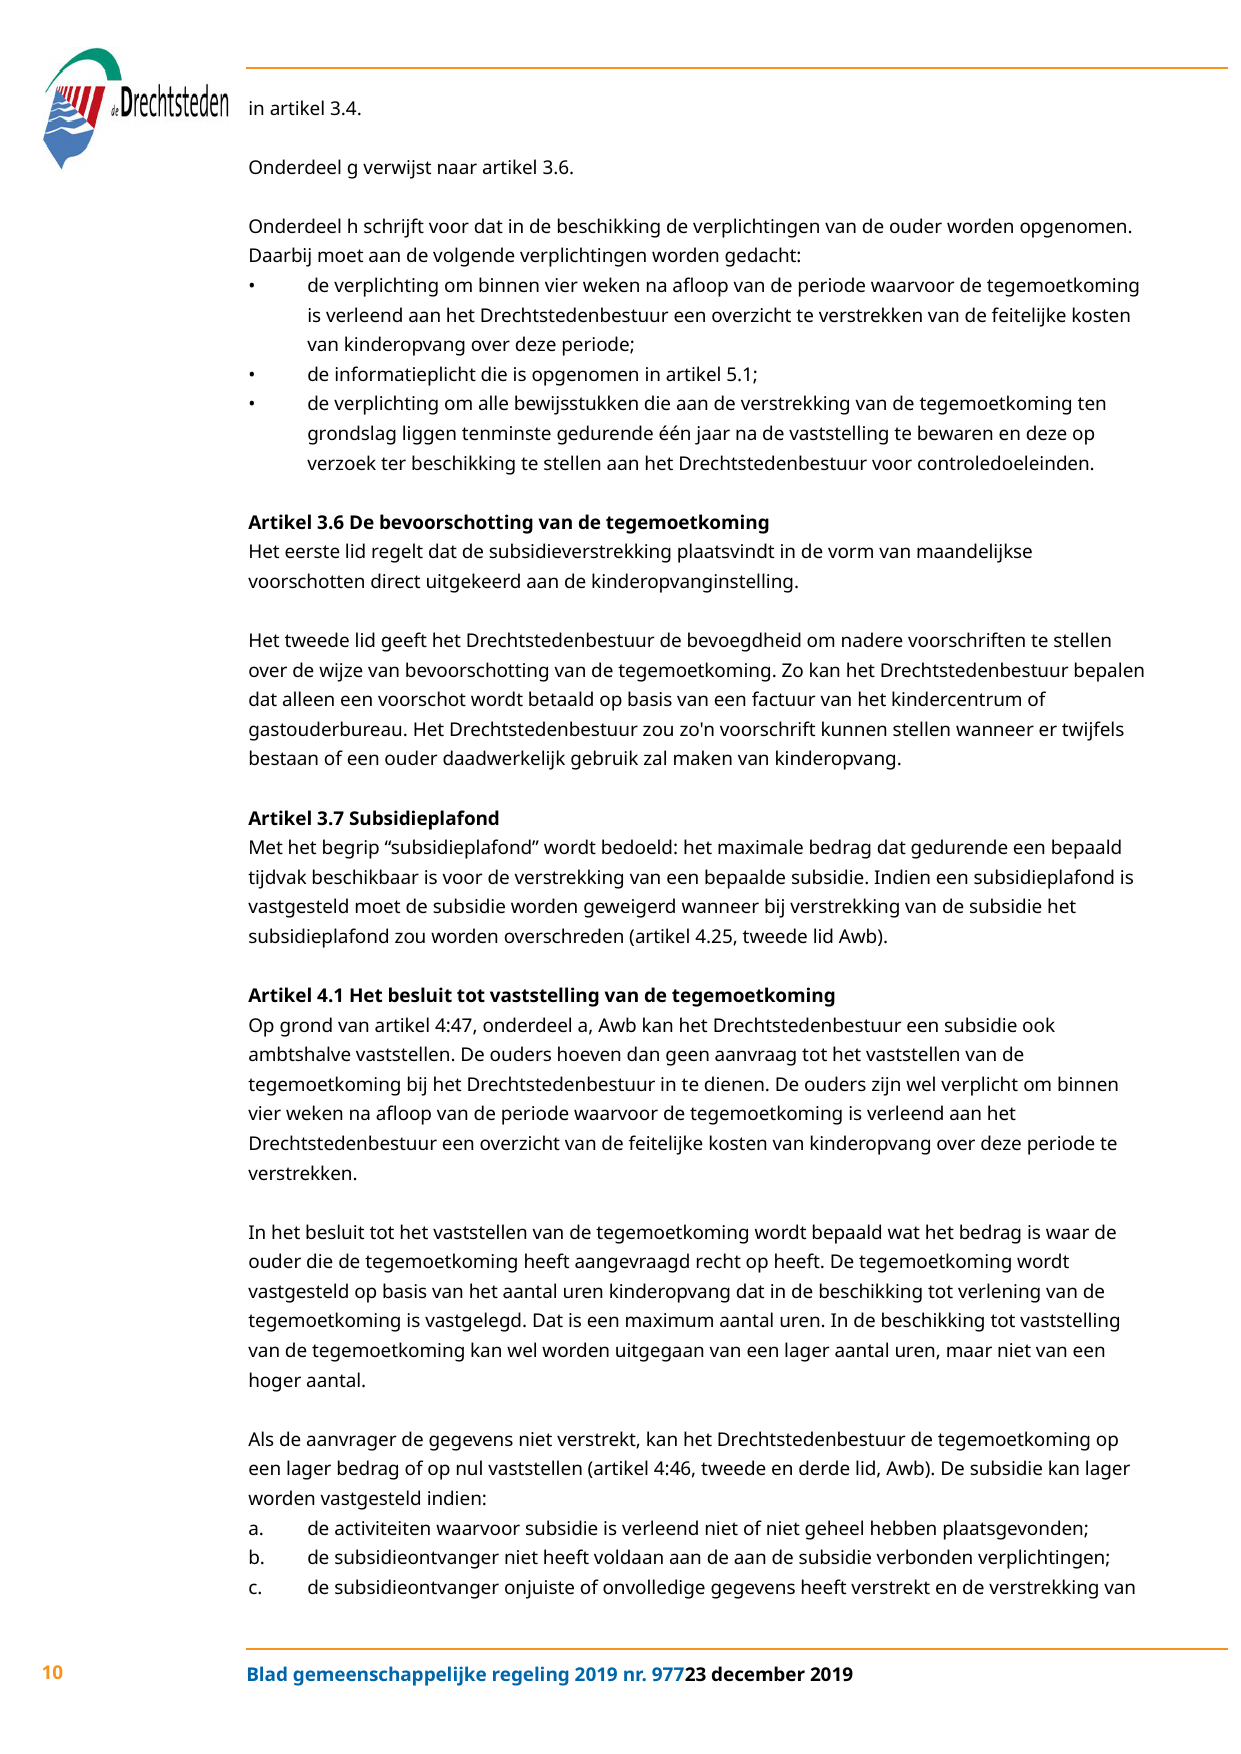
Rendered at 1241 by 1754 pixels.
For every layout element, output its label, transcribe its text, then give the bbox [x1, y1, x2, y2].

list de subsidieontvanger onjuiste of onvolledige gegevens heeft verstrekt en de verstrekking van [248, 1574, 1152, 1600]
text Artikel 4.1 Het besluit tot vaststelling van de tegemoetkoming [248, 982, 1152, 1008]
list de verplichting om alle bewijsstukken die aan de verstrekking van de tegemoetkoming ten grondslag liggen tenminste gedurende één jaar na de vaststelling te bewaren en deze op verzoek ter beschikking te stellen aan het Drechtstedenbestuur voor controledoeleinden. [248, 391, 1152, 476]
list de informatieplicht die is opgenomen in artikel 5.1; [248, 361, 1152, 387]
text In het besluit tot het vaststellen van de tegemoetkoming wordt bepaald wat het bedrag is waar de ouder die de tegemoetkoming heeft aangevraagd recht op heeft. De tegemoetkoming wordt vastgesteld op basis van het aantal uren kinderopvang dat in de beschikking tot verlening van de tegemoetkoming is vastgelegd. Dat is een maximum aantal uren. In de beschikking tot vaststelling van de tegemoetkoming kan wel worden uitgegaan van een lager aantal uren, maar niet van een hoger aantal. [248, 1219, 1152, 1393]
text Artikel 3.7 Subsidieplafond [248, 805, 1152, 831]
picture [41, 47, 231, 172]
text Op grond van artikel 4:47, onderdeel a, Awb kan het Drechtstedenbestuur een subsidie ook ambtshalve vaststellen. De ouders hoeven dan geen aanvraag tot het vaststellen van de tegemoetkoming bij het Drechtstedenbestuur in te dienen. De ouders zijn wel verplicht om binnen vier weken na afloop van de periode waarvoor de tegemoetkoming is verleend aan het Drechtstedenbestuur een overzicht van de feitelijke kosten van kinderopvang over deze periode te verstrekken. [248, 1012, 1152, 1186]
text Met het begrip “subsidieplafond” wordt bedoeld: het maximale bedrag dat gedurende een bepaald tijdvak beschikbaar is voor de verstrekking van een bepaalde subsidie. Indien een subsidieplafond is vastgesteld moet de subsidie worden geweigerd wanneer bij verstrekking van de subsidie het subsidieplafond zou worden overschreden (artikel 4.25, tweede lid Awb). [248, 834, 1152, 949]
list de subsidieontvanger niet heeft voldaan aan de aan de subsidie verbonden verplichtingen; [248, 1544, 1152, 1570]
text Artikel 3.6 De bevoorschotting van de tegemoetkoming [248, 509, 1152, 535]
text Onderdeel h schrijft voor dat in de beschikking de verplichtingen van de ouder worden opgenomen. Daarbij moet aan de volgende verplichtingen worden gedacht: [248, 213, 1152, 268]
text Als de aanvrager de gegevens niet verstrekt, kan het Drechtstedenbestuur de tegemoetkoming op een lager bedrag of op nul vaststellen (artikel 4:46, tweede en derde lid, Awb). De subsidie kan lager worden vastgesteld indien: [248, 1426, 1152, 1511]
list de activiteiten waarvoor subsidie is verleend niet of niet geheel hebben plaatsgevonden; [248, 1515, 1152, 1541]
text in artikel 3.4. [248, 95, 1152, 121]
text Het tweede lid geeft het Drechtstedenbestuur de bevoegdheid om nadere voorschriften te stellen over de wijze van bevoorschotting van de tegemoetkoming. Zo kan het Drechtstedenbestuur bepalen dat alleen een voorschot wordt betaald op basis van een factuur van het kindercentrum of gastouderbureau. Het Drechtstedenbestuur zou zo'n voorschrift kunnen stellen wanneer er twijfels bestaan of een ouder daadwerkelijk gebruik zal maken van kinderopvang. [248, 627, 1152, 771]
text Het eerste lid regelt dat de subsidieverstrekking plaatsvindt in de vorm van maandelijkse voorschotten direct uitgekeerd aan de kinderopvanginstelling. [248, 538, 1152, 594]
text Onderdeel g verwijst naar artikel 3.6. [248, 154, 1152, 180]
list de verplichting om binnen vier weken na afloop van de periode waarvoor de tegemoetkoming is verleend aan het Drechtstedenbestuur een overzicht te verstrekken van de feitelijke kosten van kinderopvang over deze periode; [248, 272, 1152, 357]
